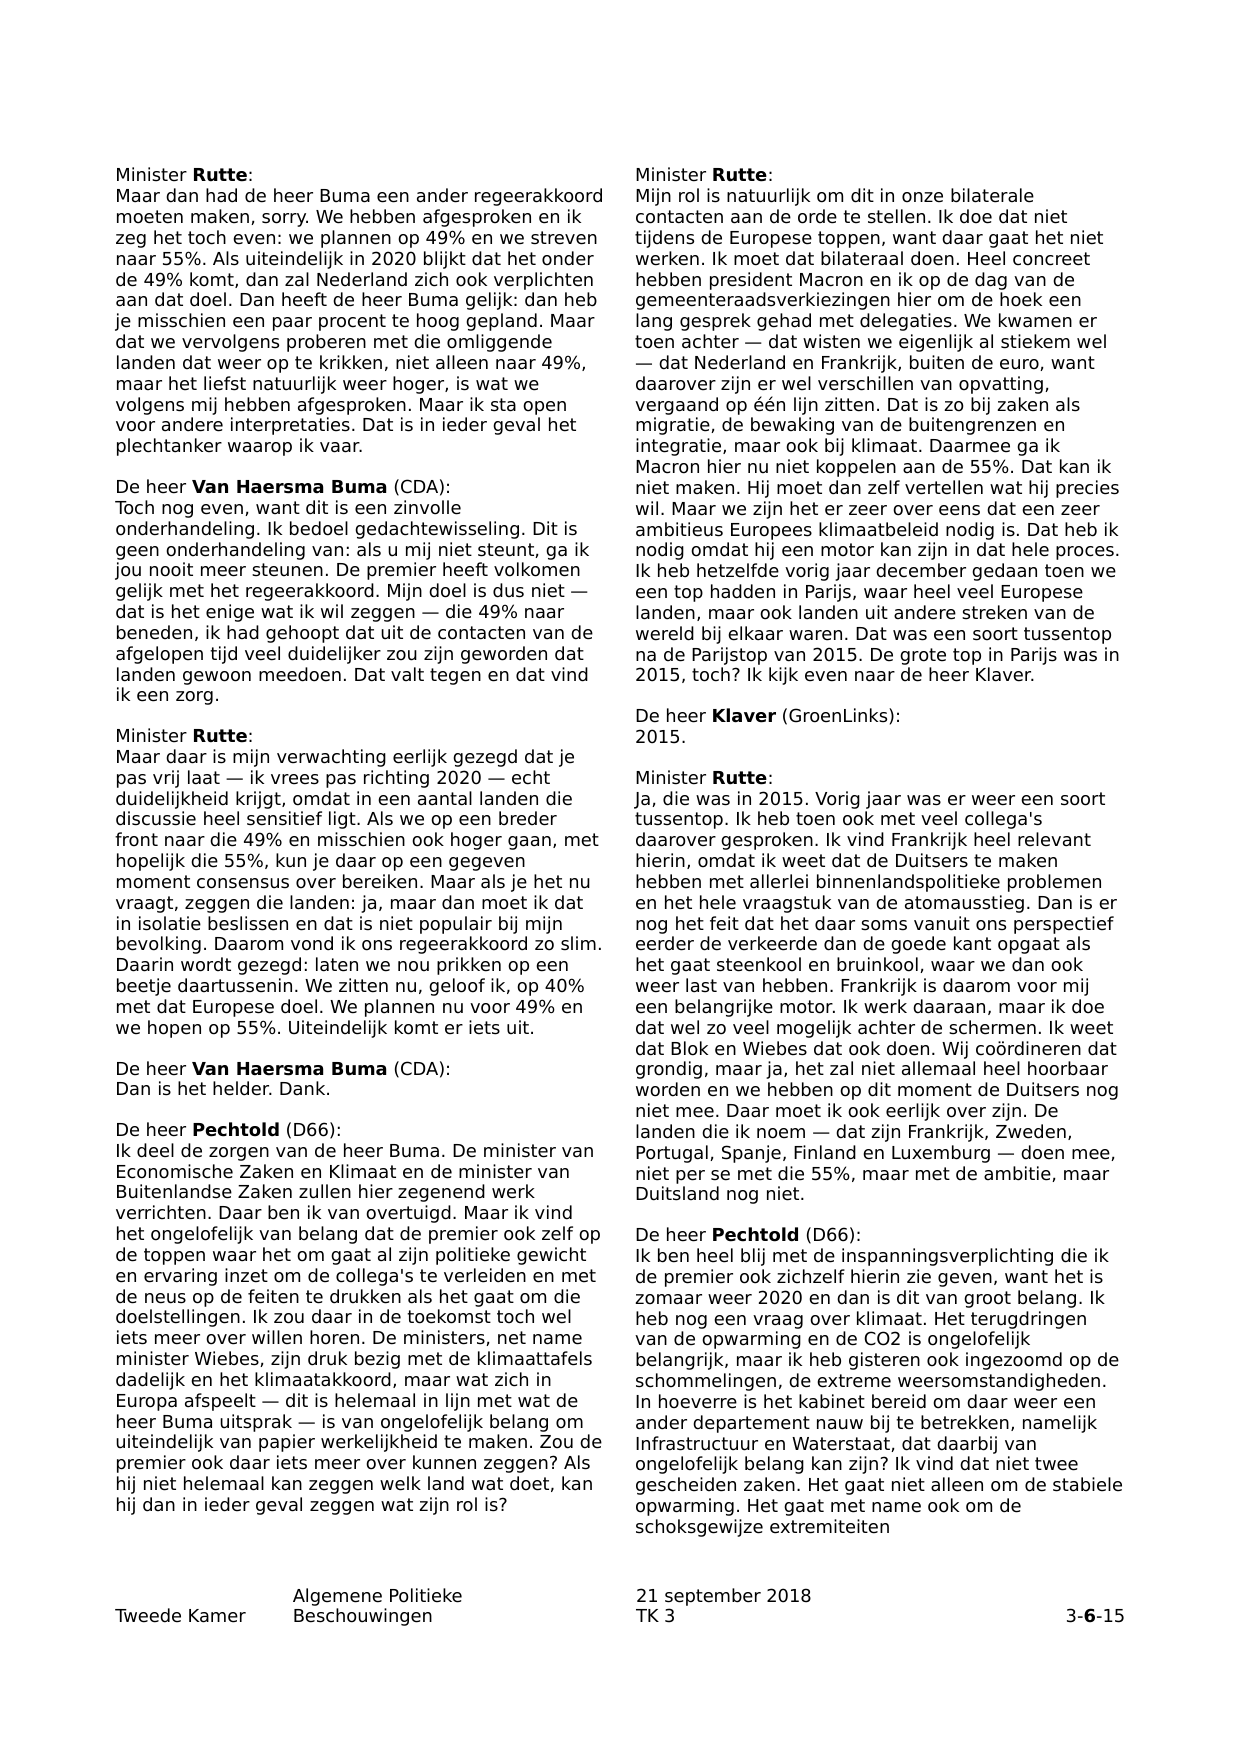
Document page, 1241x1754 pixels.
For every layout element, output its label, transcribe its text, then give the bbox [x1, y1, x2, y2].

text De heer Van Haersma Buma (CDA): [115, 477, 605, 498]
text De heer Pechtold (D66): [635, 1225, 1125, 1246]
text Maar dan had de heer Buma een ander regeerakkoord moeten maken, sorry. We hebben afgesproken en ik zeg het toch even: we plannen op 49% en we streven naar 55%. Als uiteindelijk in 2020 blijkt dat het onder de 49% komt, dan zal Nederland zich ook verplichten aan dat doel. Dan heeft de heer Buma gelijk: dan heb je misschien een paar procent te hoog gepland. Maar dat we vervolgens proberen met die omliggende landen dat weer op te krikken, niet alleen naar 49%, maar het liefst natuurlijk weer hoger, is wat we volgens mij hebben afgesproken. Maar ik sta open voor andere interpretaties. Dat is in ieder geval het plechtanker waarop ik vaar. [115, 186, 605, 457]
text Ja, die was in 2015. Vorig jaar was er weer een soort tussentop. Ik heb toen ook met veel collega's daarover gesproken. Ik vind Frankrijk heel relevant hierin, omdat ik weet dat de Duitsers te maken hebben met allerlei binnenlandspolitieke problemen en het hele vraagstuk van de atomausstieg. Dan is er nog het feit dat het daar soms vanuit ons perspectief eerder de verkeerde dan de goede kant opgaat als het gaat steenkool en bruinkool, waar we dan ook weer last van hebben. Frankrijk is daarom voor mij een belangrijke motor. Ik werk daaraan, maar ik doe dat wel zo veel mogelijk achter de schermen. Ik weet dat Blok en Wiebes dat ook doen. Wij coördineren dat grondig, maar ja, het zal niet allemaal heel hoorbaar worden en we hebben op dit moment de Duitsers nog niet mee. Daar moet ik ook eerlijk over zijn. De landen die ik noem — dat zijn Frankrijk, Zweden, Portugal, Spanje, Finland en Luxemburg — doen mee, niet per se met die 55%, maar met de ambitie, maar Duitsland nog niet. [635, 788, 1125, 1205]
text 2015. [635, 727, 1125, 748]
text Toch nog even, want dit is een zinvolle onderhandeling. Ik bedoel gedachtewisseling. Dit is geen onderhandeling van: als u mij niet steunt, ga ik jou nooit meer steunen. De premier heeft volkomen gelijk met het regeerakkoord. Mijn doel is dus niet — dat is het enige wat ik wil zeggen — die 49% naar beneden, ik had gehoopt dat uit de contacten van de afgelopen tijd veel duidelijker zou zijn geworden dat landen gewoon meedoen. Dat valt tegen en dat vind ik een zorg. [115, 498, 605, 706]
text Ik deel de zorgen van de heer Buma. De minister van Economische Zaken en Klimaat en de minister van Buitenlandse Zaken zullen hier zegenend werk verrichten. Daar ben ik van overtuigd. Maar ik vind het ongelofelijk van belang dat de premier ook zelf op de toppen waar het om gaat al zijn politieke gewicht en ervaring inzet om de collega's te verleiden en met de neus op de feiten te drukken als het gaat om die doelstellingen. Ik zou daar in de toekomst toch wel iets meer over willen horen. De ministers, net name minister Wiebes, zijn druk bezig met de klimaattafels dadelijk en het klimaatakkoord, maar wat zich in Europa afspeelt — dit is helemaal in lijn met wat de heer Buma uitsprak — is van ongelofelijk belang om uiteindelijk van papier werkelijkheid te maken. Zou de premier ook daar iets meer over kunnen zeggen? Als hij niet helemaal kan zeggen welk land wat doet, kan hij dan in ieder geval zeggen wat zijn rol is? [115, 1141, 605, 1516]
text Minister Rutte: [115, 726, 605, 747]
text De heer Klaver (GroenLinks): [635, 706, 1125, 727]
text Minister Rutte: [115, 165, 605, 186]
text Maar daar is mijn verwachting eerlijk gezegd dat je pas vrij laat — ik vrees pas richting 2020 — echt duidelijkheid krijgt, omdat in een aantal landen die discussie heel sensitief ligt. Als we op een breder front naar die 49% en misschien ook hoger gaan, met hopelijk die 55%, kun je daar op een gegeven moment consensus over bereiken. Maar als je het nu vraagt, zeggen die landen: ja, maar dan moet ik dat in isolatie beslissen en dat is niet populair bij mijn bevolking. Daarom vond ik ons regeerakkoord zo slim. Daarin wordt gezegd: laten we nou prikken op een beetje daartussenin. We zitten nu, geloof ik, op 40% met dat Europese doel. We plannen nu voor 49% en we hopen op 55%. Uiteindelijk komt er iets uit. [115, 747, 605, 1038]
text Dan is het helder. Dank. [115, 1079, 605, 1100]
text Ik ben heel blij met de inspanningsverplichting die ik de premier ook zichzelf hierin zie geven, want het is zomaar weer 2020 en dan is dit van groot belang. Ik heb nog een vraag over klimaat. Het terugdringen van de opwarming en de CO2 is ongelofelijk belangrijk, maar ik heb gisteren ook ingezoomd op de schommelingen, de extreme weersomstandigheden. In hoeverre is het kabinet bereid om daar weer een ander departement nauw bij te betrekken, namelijk Infrastructuur en Waterstaat, dat daarbij van ongelofelijk belang kan zijn? Ik vind dat niet twee gescheiden zaken. Het gaat niet alleen om de stabiele opwarming. Het gaat met name ook om de schoksgewijze extremiteiten [635, 1246, 1125, 1537]
text De heer Pechtold (D66): [115, 1120, 605, 1141]
text Minister Rutte: [635, 768, 1125, 788]
text Minister Rutte: [635, 165, 1125, 186]
text Mijn rol is natuurlijk om dit in onze bilaterale contacten aan de orde te stellen. Ik doe dat niet tijdens de Europese toppen, want daar gaat het niet werken. Ik moet dat bilateraal doen. Heel concreet hebben president Macron en ik op de dag van de gemeenteraadsverkiezingen hier om de hoek een lang gesprek gehad met delegaties. We kwamen er toen achter — dat wisten we eigenlijk al stiekem wel — dat Nederland en Frankrijk, buiten de euro, want daarover zijn er wel verschillen van opvatting, vergaand op één lijn zitten. Dat is zo bij zaken als migratie, de bewaking van de buitengrenzen en integratie, maar ook bij klimaat. Daarmee ga ik Macron hier nu niet koppelen aan de 55%. Dat kan ik niet maken. Hij moet dan zelf vertellen wat hij precies wil. Maar we zijn het er zeer over eens dat een zeer ambitieus Europees klimaatbeleid nodig is. Dat heb ik nodig omdat hij een motor kan zijn in dat hele proces. Ik heb hetzelfde vorig jaar december gedaan toen we een top hadden in Parijs, waar heel veel Europese landen, maar ook landen uit andere streken van de wereld bij elkaar waren. Dat was een soort tussentop na de Parijstop van 2015. De grote top in Parijs was in 2015, toch? Ik kijk even naar de heer Klaver. [635, 186, 1125, 686]
text De heer Van Haersma Buma (CDA): [115, 1058, 605, 1079]
